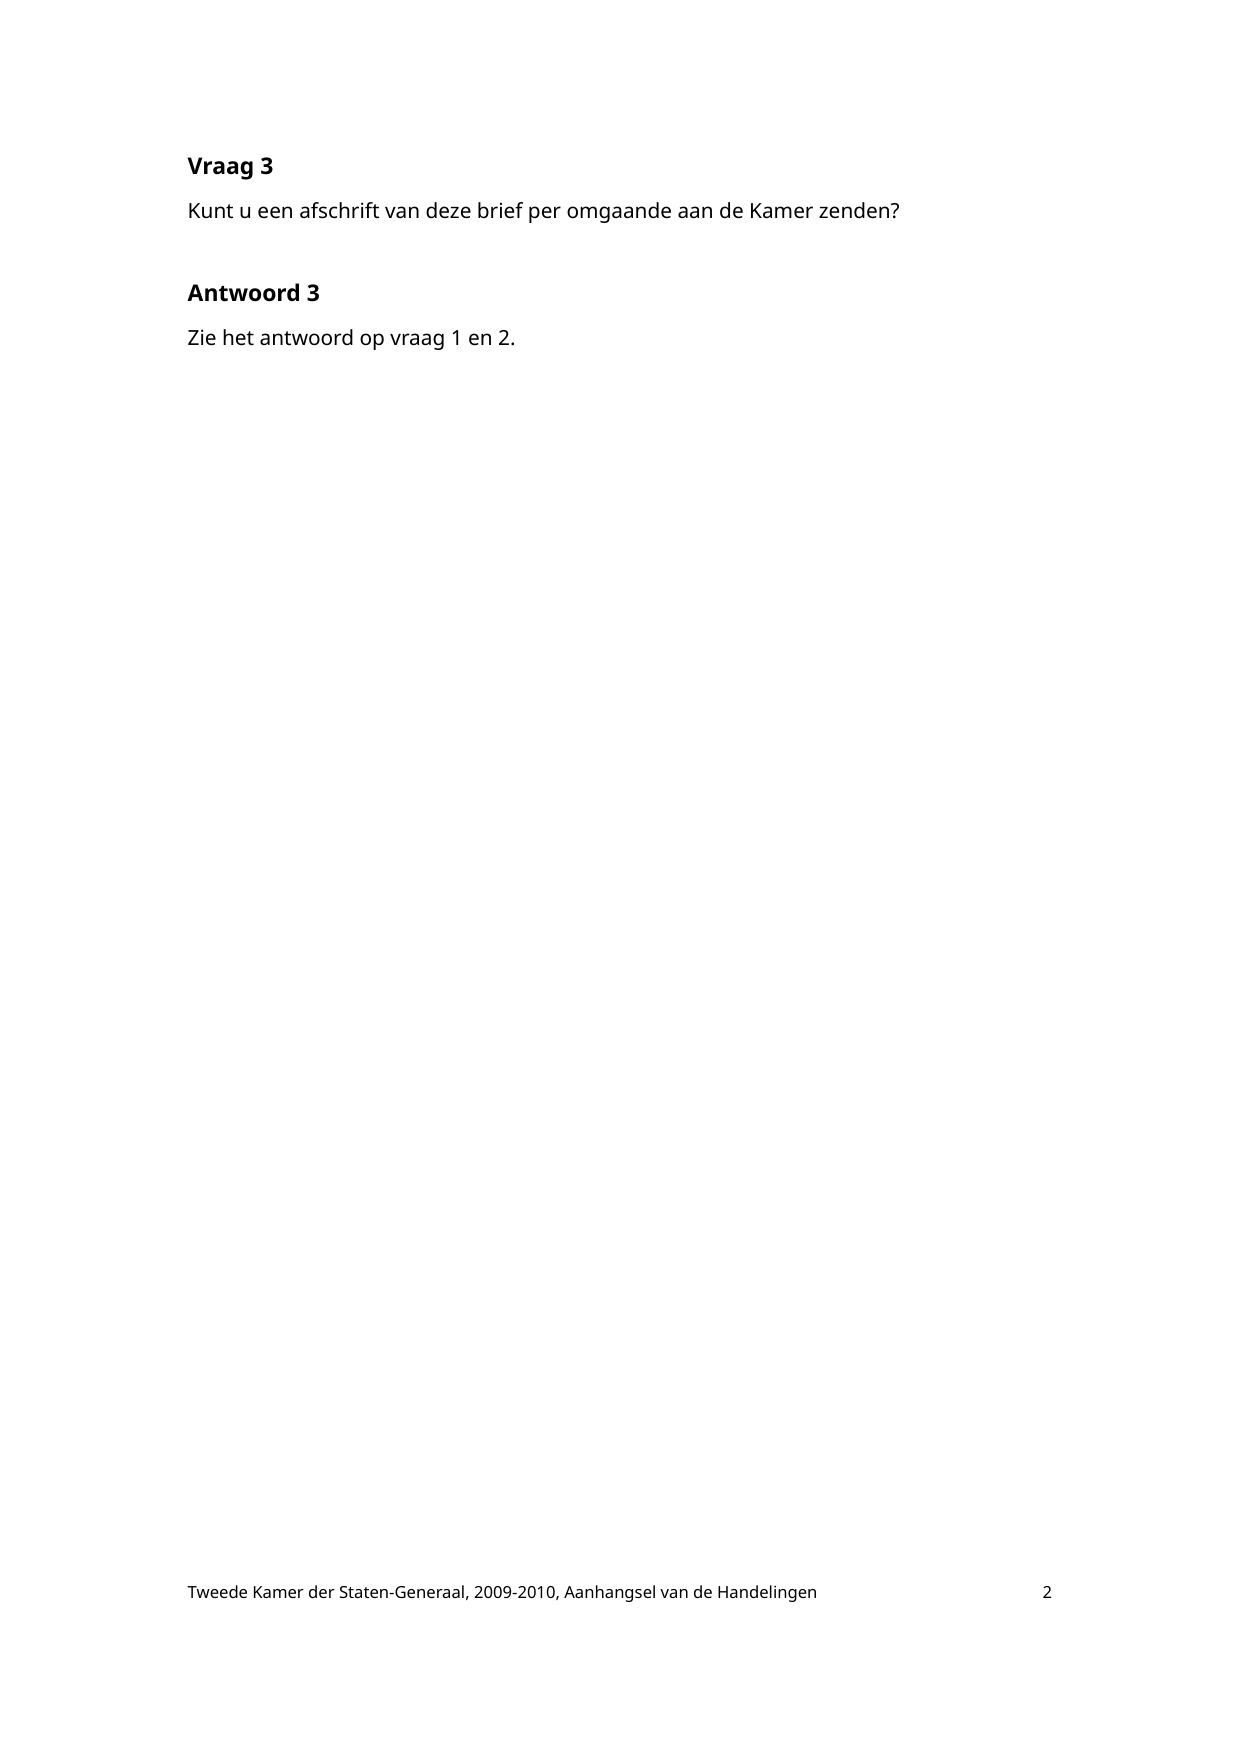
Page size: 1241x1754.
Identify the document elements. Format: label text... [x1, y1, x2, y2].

subtitle Vraag 3 [187, 150, 1053, 181]
text Zie het antwoord op vraag 1 en 2. [187, 323, 1053, 352]
text Kunt u een afschrift van deze brief per omgaande aan de Kamer zenden? [187, 196, 1053, 225]
subtitle Antwoord 3 [187, 277, 1053, 308]
